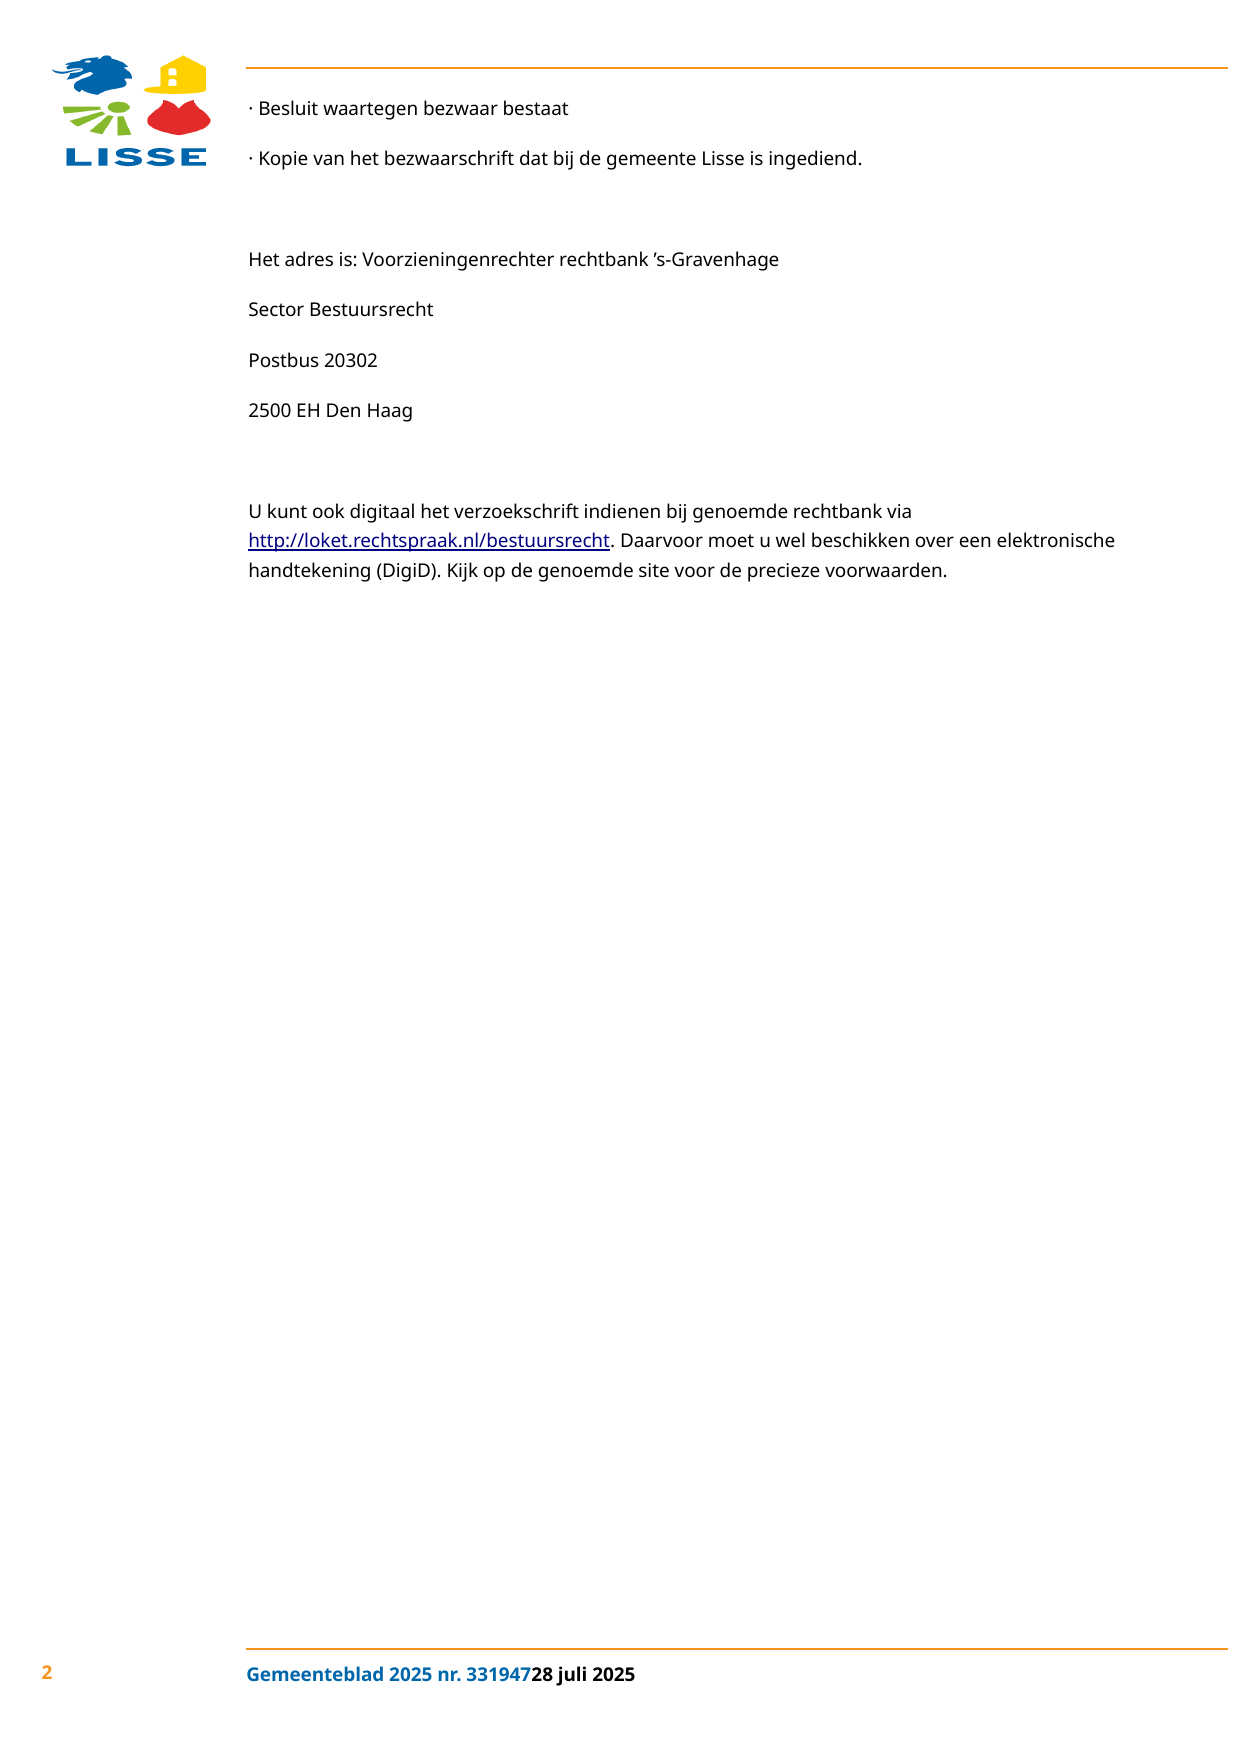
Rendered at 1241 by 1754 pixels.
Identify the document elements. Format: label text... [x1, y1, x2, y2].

text · Kopie van het bezwaarschrift dat bij de gemeente Lisse is ingediend. [248, 145, 1152, 171]
text · Besluit waartegen bezwaar bestaat [248, 95, 1152, 121]
text 2500 EH Den Haag [248, 397, 1152, 423]
text Postbus 20302 [248, 347, 1152, 373]
picture [41, 47, 231, 172]
text Het adres is: Voorzieningenrechter rechtbank ’s-Gravenhage [248, 246, 1152, 272]
text U kunt ook digitaal het verzoekschrift indienen bij genoemde rechtbank via http://loket.rechtspraak.nl/bestuursrecht. Daarvoor moet u wel beschikken over een elektronische handtekening (DigiD). Kijk op de genoemde site voor de precieze voorwaarden. [248, 498, 1152, 583]
text Sector Bestuursrecht [248, 296, 1152, 322]
